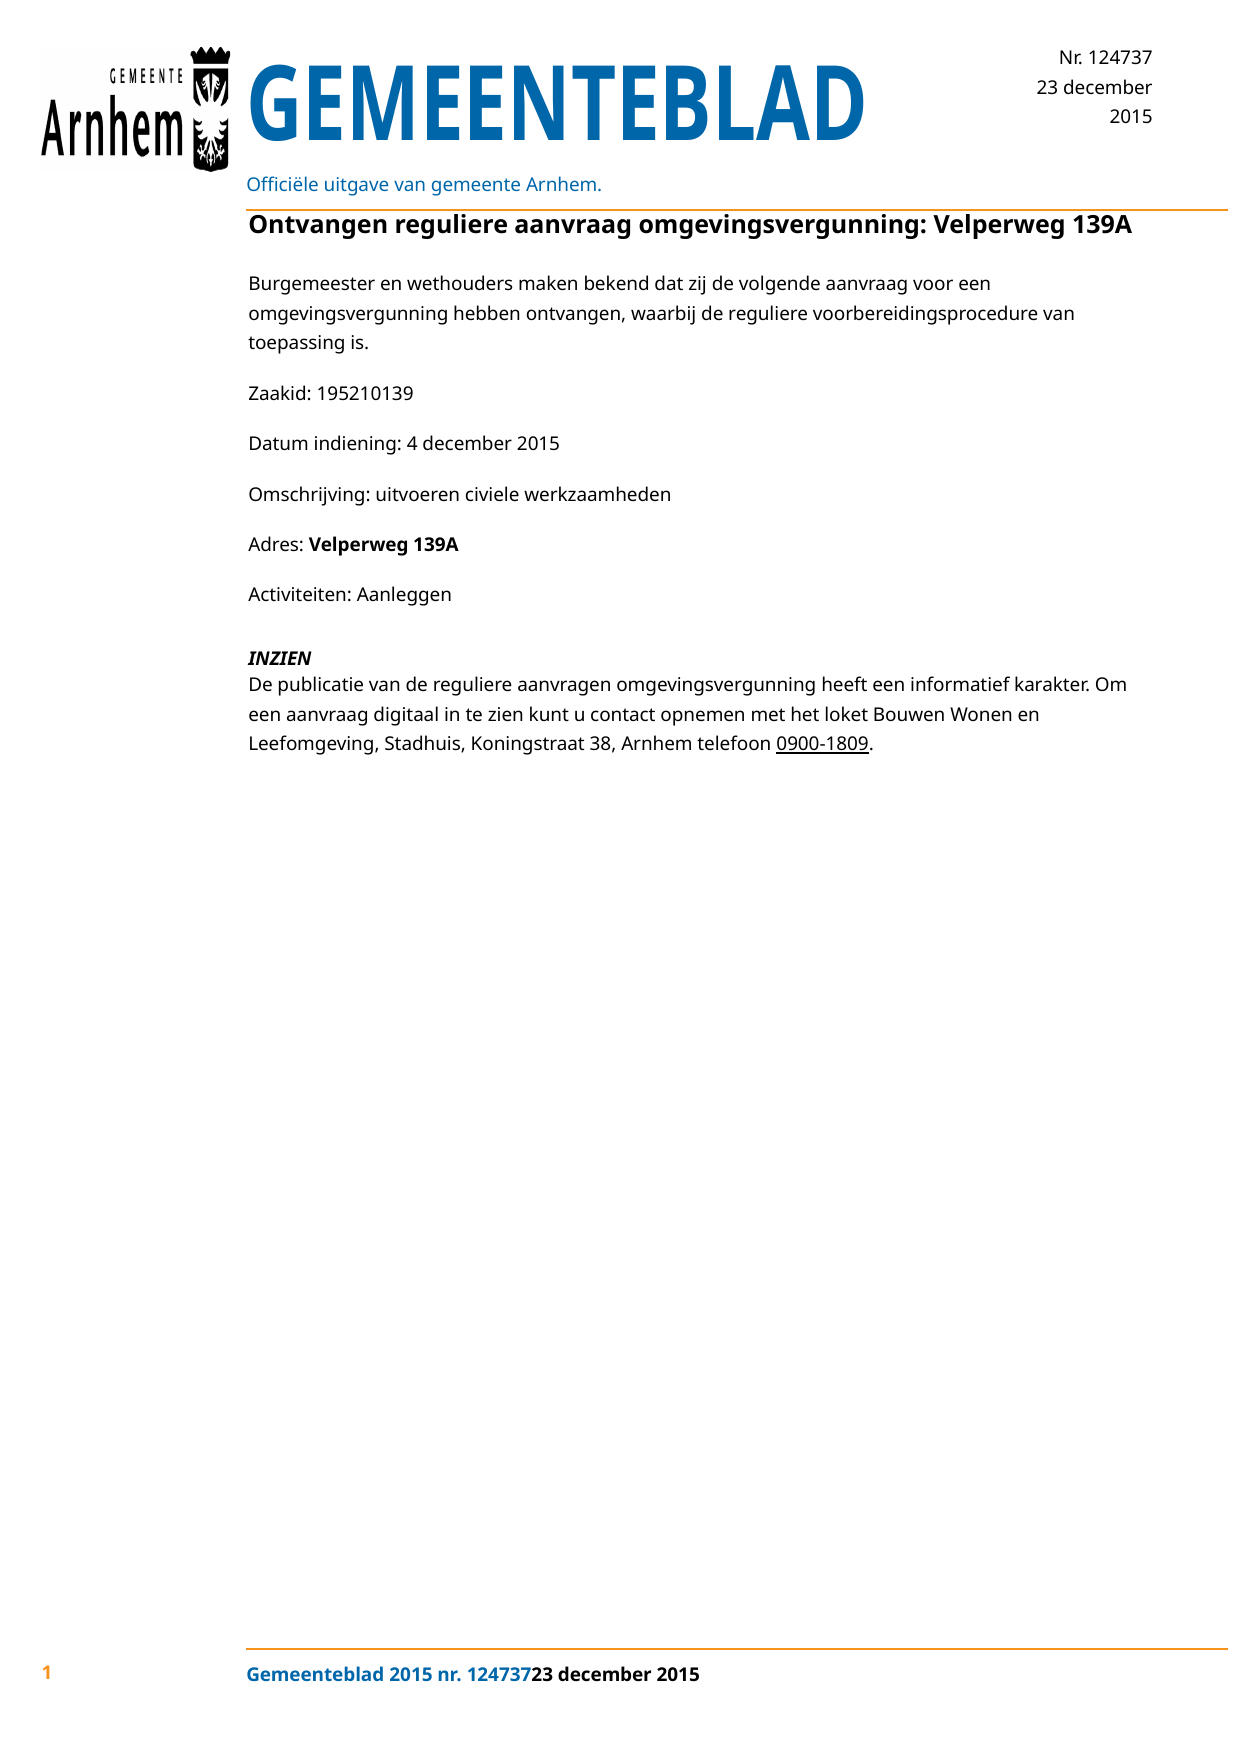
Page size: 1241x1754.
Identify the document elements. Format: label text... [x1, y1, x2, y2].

picture [41, 47, 231, 172]
text Omschrijving: uitvoeren civiele werkzaamheden [248, 481, 1152, 506]
text De publicatie van de reguliere aanvragen omgevingsvergunning heeft een informatief karakter. Om een aanvraag digitaal in te zien kunt u contact opnemen met het loket Bouwen Wonen en Leefomgeving, Stadhuis, Koningstraat 38, Arnhem telefoon 0900-1809. [248, 671, 1152, 756]
text Adres: Velperweg 139A [248, 531, 1152, 557]
text Zaakid: 195210139 [248, 380, 1152, 406]
text Activiteiten: Aanleggen [248, 582, 1152, 607]
text Datum indiening: 4 december 2015 [248, 430, 1152, 456]
text Burgemeester en wethouders maken bekend dat zij de volgende aanvraag voor een omgevingsvergunning hebben ontvangen, waarbij de reguliere voorbereidingsprocedure van toepassing is. [248, 270, 1152, 355]
text Ontvangen reguliere aanvraag omgevingsvergunning: Velperweg 139A [248, 211, 1152, 241]
text INZIEN [248, 646, 1152, 671]
